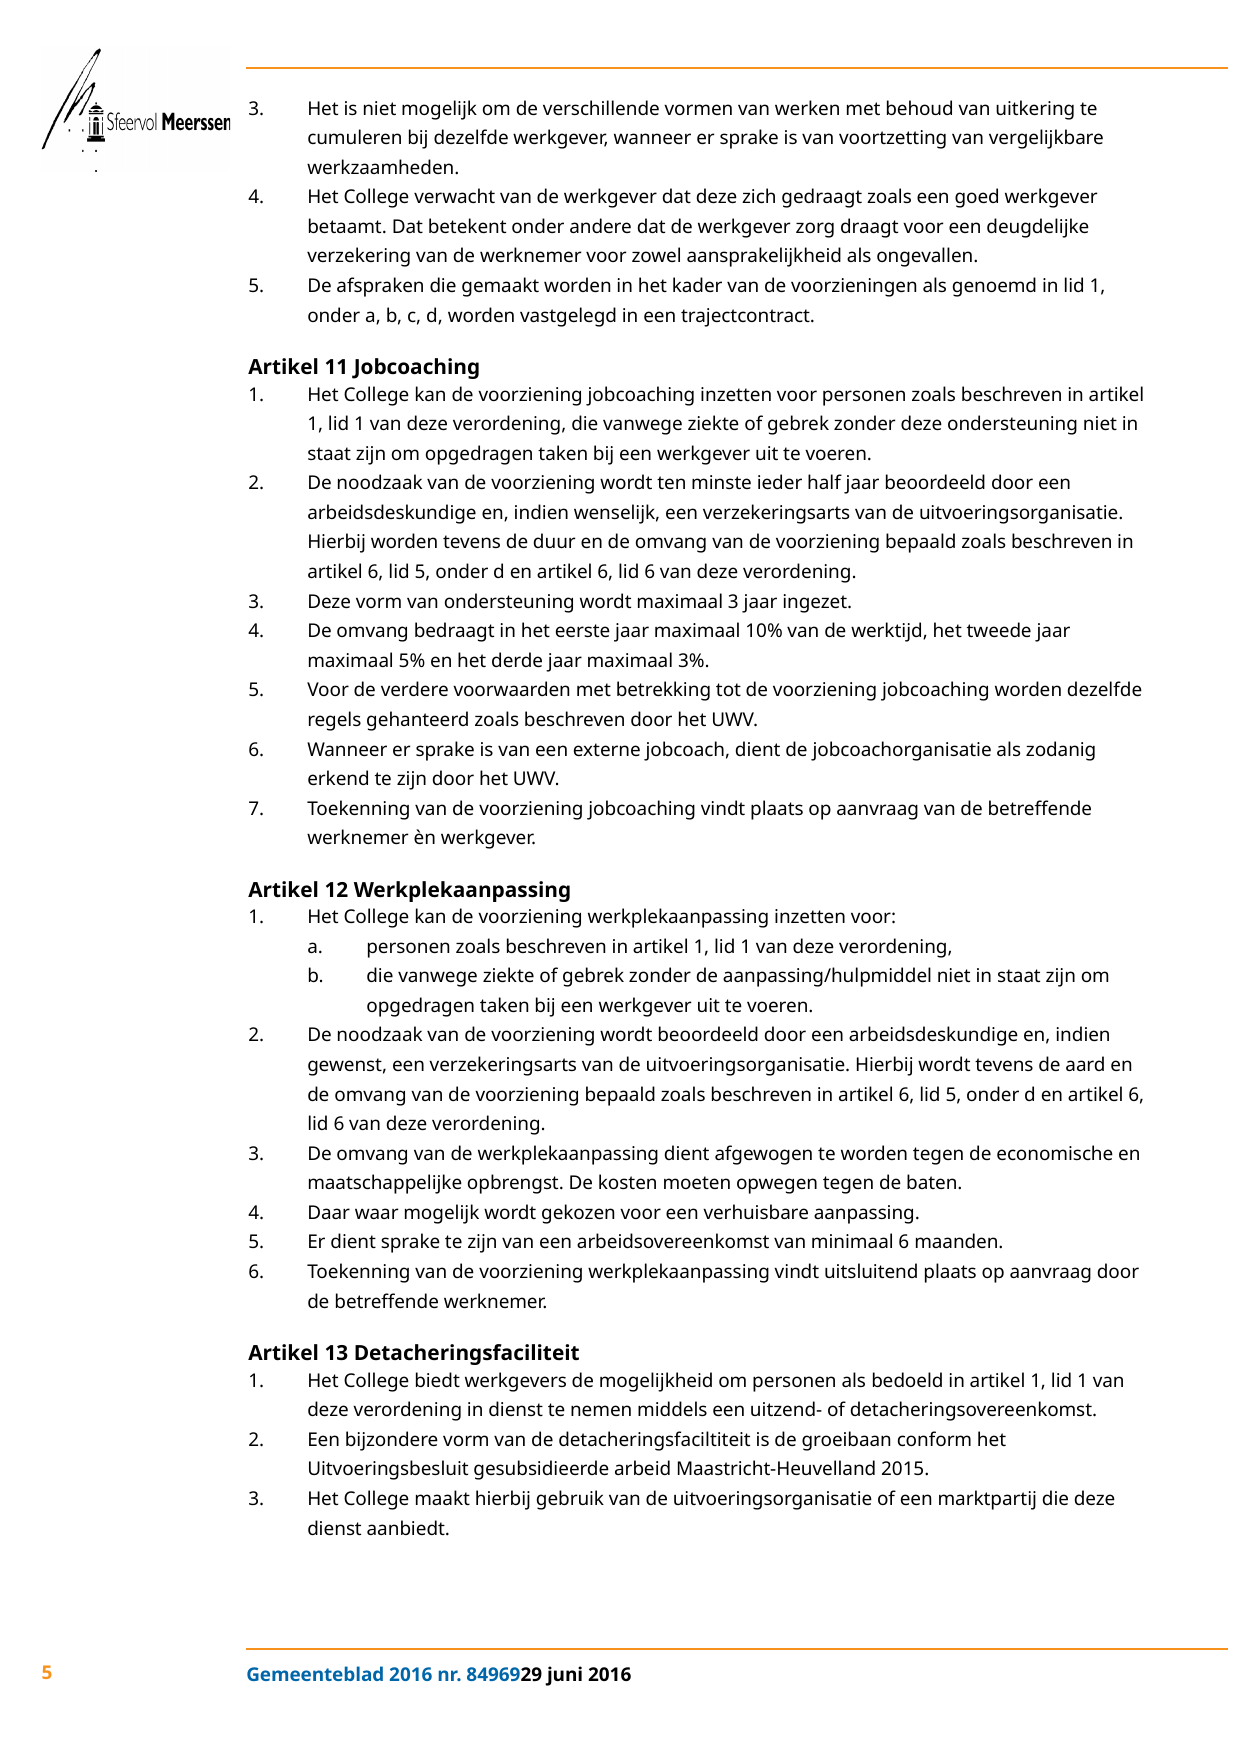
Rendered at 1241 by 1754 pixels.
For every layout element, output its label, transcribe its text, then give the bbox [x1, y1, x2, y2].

list Voor de verdere voorwaarden met betrekking tot de voorziening jobcoaching worden dezelfde regels gehanteerd zoals beschreven door het UWV. [248, 677, 1152, 732]
list Het College verwacht van de werkgever dat deze zich gedraagt zoals een goed werkgever betaamt. Dat betekent onder andere dat de werkgever zorg draagt voor een deugdelijke verzekering van de werknemer voor zowel aansprakelijkheid als ongevallen. [248, 183, 1152, 268]
list Er dient sprake te zijn van een arbeidsovereenkomst van minimaal 6 maanden. [248, 1229, 1152, 1254]
list De omvang bedraagt in het eerste jaar maximaal 10% van de werktijd, het tweede jaar maximaal 5% en het derde jaar maximaal 3%. [248, 617, 1152, 673]
list De noodzaak van de voorziening wordt ten minste ieder half jaar beoordeeld door een arbeidsdeskundige en, indien wenselijk, een verzekeringsarts van de uitvoeringsorganisatie. Hierbij worden tevens de duur en de omvang van de voorziening bepaald zoals beschreven in artikel 6, lid 5, onder d en artikel 6, lid 6 van deze verordening. [248, 469, 1152, 584]
list Wanneer er sprake is van een externe jobcoach, dient de jobcoachorganisatie als zodanig erkend te zijn door het UWV. [248, 736, 1152, 791]
list personen zoals beschreven in artikel 1, lid 1 van deze verordening, [307, 933, 1152, 959]
list Daar waar mogelijk wordt gekozen voor een verhuisbare aanpassing. [248, 1199, 1152, 1225]
list Toekenning van de voorziening werkplekaanpassing vindt uitsluitend plaats op aanvraag door de betreffende werknemer. [248, 1258, 1152, 1314]
list Een bijzondere vorm van de detacheringsfaciltiteit is de groeibaan conform het Uitvoeringsbesluit gesubsidieerde arbeid Maastricht-Heuvelland 2015. [248, 1426, 1152, 1481]
list Deze vorm van ondersteuning wordt maximaal 3 jaar ingezet. [248, 588, 1152, 613]
list Toekenning van de voorziening jobcoaching vindt plaats op aanvraag van de betreffende werknemer èn werkgever. [248, 795, 1152, 850]
text Artikel 13 Detacheringsfaciliteit [248, 1338, 1152, 1367]
list Het College kan de voorziening werkplekaanpassing inzetten voor: [248, 903, 1152, 929]
picture [41, 47, 231, 172]
list De afspraken die gemaakt worden in het kader van de voorzieningen als genoemd in lid 1, onder a, b, c, d, worden vastgelegd in een trajectcontract. [248, 272, 1152, 328]
list Het College maakt hierbij gebruik van de uitvoeringsorganisatie of een marktpartij die deze dienst aanbiedt. [248, 1485, 1152, 1540]
list Het College kan de voorziening jobcoaching inzetten voor personen zoals beschreven in artikel 1, lid 1 van deze verordening, die vanwege ziekte of gebrek zonder deze ondersteuning niet in staat zijn om opgedragen taken bij een werkgever uit te voeren. [248, 381, 1152, 466]
list De omvang van de werkplekaanpassing dient afgewogen te worden tegen de economische en maatschappelijke opbrengst. De kosten moeten opwegen tegen de baten. [248, 1140, 1152, 1195]
list die vanwege ziekte of gebrek zonder de aanpassing/hulpmiddel niet in staat zijn om opgedragen taken bij een werkgever uit te voeren. [307, 962, 1152, 1018]
list Het is niet mogelijk om de verschillende vormen van werken met behoud van uitkering te cumuleren bij dezelfde werkgever, wanneer er sprake is van voortzetting van vergelijkbare werkzaamheden. [248, 95, 1152, 180]
list De noodzaak van de voorziening wordt beoordeeld door een arbeidsdeskundige en, indien gewenst, een verzekeringsarts van de uitvoeringsorganisatie. Hierbij wordt tevens de aard en de omvang van de voorziening bepaald zoals beschreven in artikel 6, lid 5, onder d en artikel 6, lid 6 van deze verordening. [248, 1022, 1152, 1136]
text Artikel 12 Werkplekaanpassing [248, 875, 1152, 903]
list Het College biedt werkgevers de mogelijkheid om personen als bedoeld in artikel 1, lid 1 van deze verordening in dienst te nemen middels een uitzend- of detacheringsovereenkomst. [248, 1367, 1152, 1422]
text Artikel 11 Jobcoaching [248, 352, 1152, 381]
